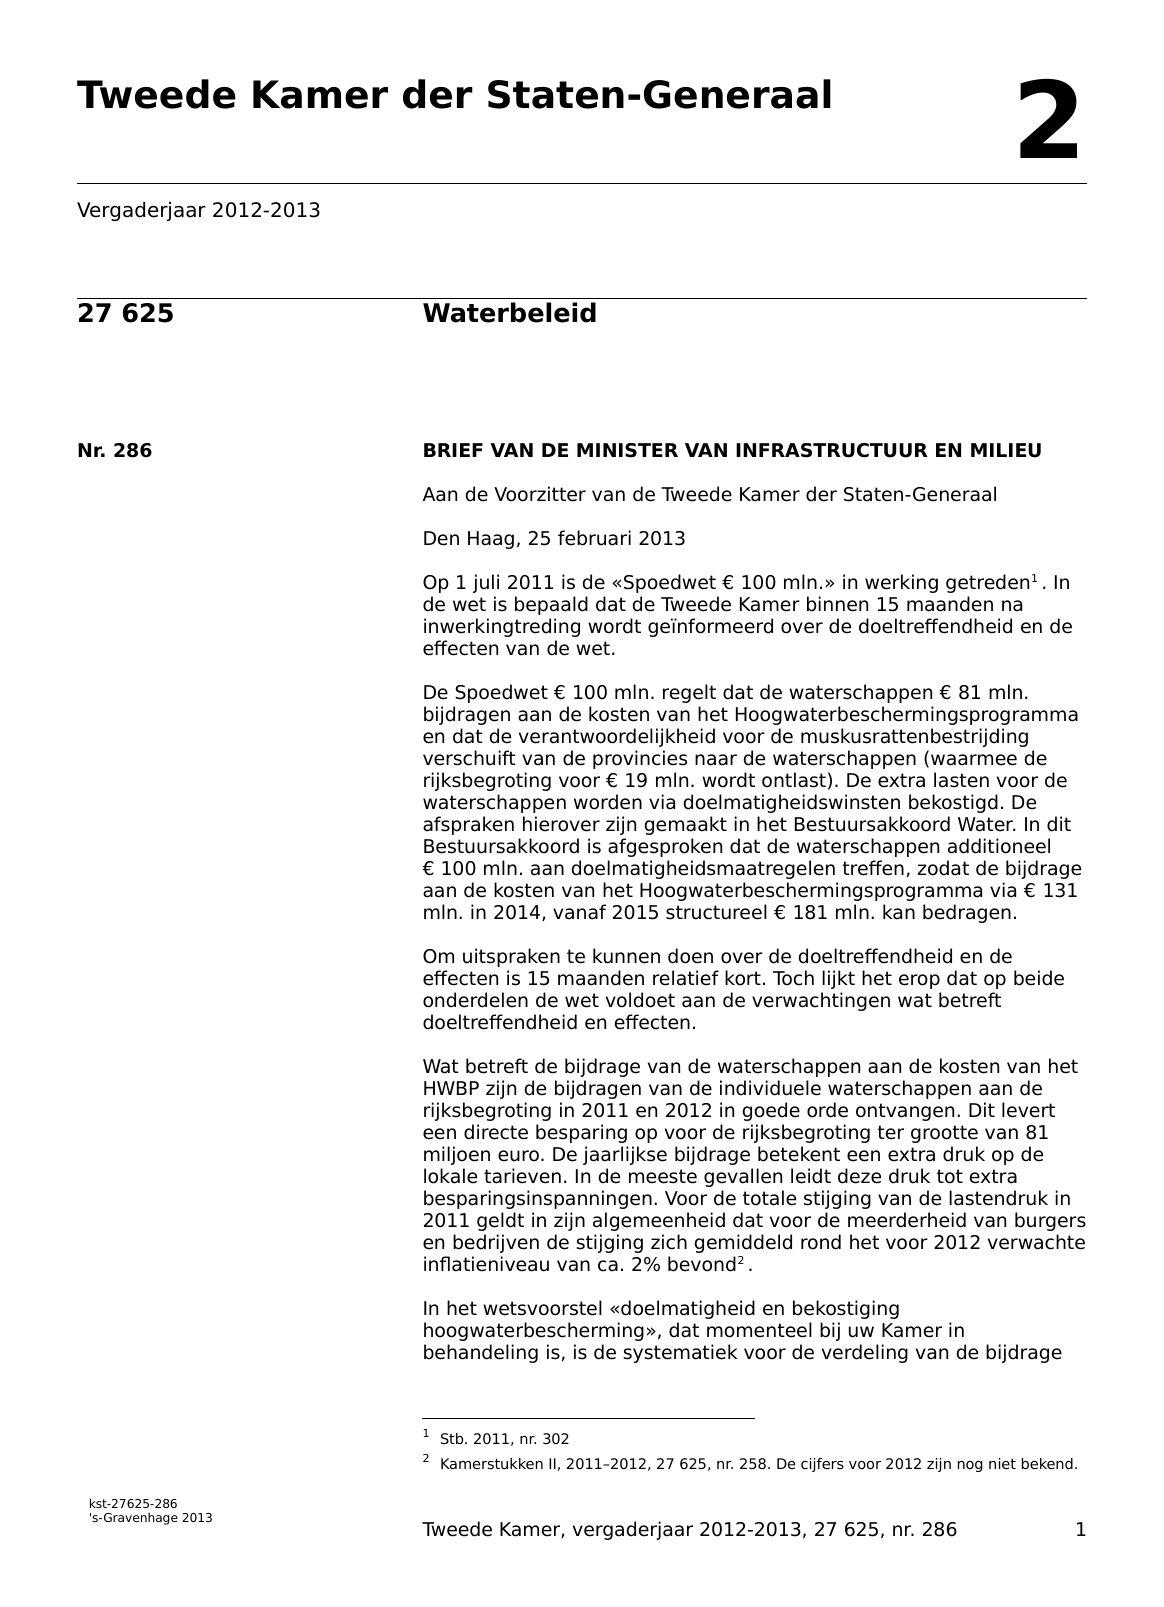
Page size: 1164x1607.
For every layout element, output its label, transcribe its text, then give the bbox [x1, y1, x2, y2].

text Om uitspraken te kunnen doen over de doeltreffendheid en de effecten is 15 maanden relatief kort. Toch lijkt het erop dat op beide onderdelen de wet voldoet aan de verwachtingen wat betreft doeltreffendheid en effecten. [422, 946, 1087, 1034]
text 's-Gravenhage 2013 [88, 1511, 323, 1525]
text De Spoedwet € 100 mln. regelt dat de waterschappen € 81 mln. bijdragen aan de kosten van het Hoogwaterbeschermingsprogramma en dat de verantwoordelijkheid voor de muskusrattenbestrijding verschuift van de provincies naar de waterschappen (waarmee de rijksbegroting voor € 19 mln. wordt ontlast). De extra lasten voor de waterschappen worden via doelmatigheidswinsten bekostigd. De afspraken hierover zijn gemaakt in het Bestuursakkoord Water. In dit Bestuursakkoord is afgesproken dat de waterschappen additioneel € 100 mln. aan doelmatigheidsmaatregelen treffen, zodat de bijdrage aan de kosten van het Hoogwaterbeschermingsprogramma via € 131 mln. in 2014, vanaf 2015 structureel € 181 mln. kan bedragen. [422, 682, 1087, 924]
text Den Haag, 25 februari 2013 [422, 528, 1087, 550]
text kst-27625-286 [88, 1497, 323, 1511]
table_cell Vergaderjaar 2012-2013 [77, 184, 1087, 298]
text Aan de Voorzitter van de Tweede Kamer der Staten-Generaal [422, 484, 1087, 506]
text In het wetsvoorstel «doelmatigheid en bekostiging hoogwaterbescherming», dat momenteel bij uw Kamer in behandeling is, is de systematiek voor de verdeling van de bijdrage [422, 1298, 1087, 1364]
text Kamerstukken II, 2011–2012, 27 625, nr. 258. De cijfers voor 2012 zijn nog niet bekend. [422, 1452, 1087, 1474]
table_header Tweede Kamer der Staten-Generaal [77, 59, 886, 183]
subtitle Nr. 286 BRIEF VAN DE MINISTER VAN INFRASTRUCTUUR EN MILIEU [77, 440, 1087, 462]
text Stb. 2011, nr. 302 [422, 1427, 1087, 1449]
table_header 2 [886, 59, 1087, 183]
text Op 1 juli 2011 is de «Spoedwet € 100 mln.» in werking getreden. In de wet is bepaald dat de Tweede Kamer binnen 15 maanden na inwerkingtreding wordt geïnformeerd over de doeltreffendheid en de effecten van de wet. [422, 572, 1087, 660]
subtitle 27 625 Waterbeleid [77, 299, 1087, 329]
text Wat betreft de bijdrage van de waterschappen aan de kosten van het HWBP zijn de bijdragen van de individuele waterschappen aan de rijksbegroting in 2011 en 2012 in goede orde ontvangen. Dit levert een directe besparing op voor de rijksbegroting ter grootte van 81 miljoen euro. De jaarlijkse bijdrage betekent een extra druk op de lokale tarieven. In de meeste gevallen leidt deze druk tot extra besparingsinspanningen. Voor de totale stijging van de lastendruk in 2011 geldt in zijn algemeenheid dat voor de meerderheid van burgers en bedrijven de stijging zich gemiddeld rond het voor 2012 verwachte inflatieniveau van ca. 2% bevond. [422, 1056, 1087, 1276]
